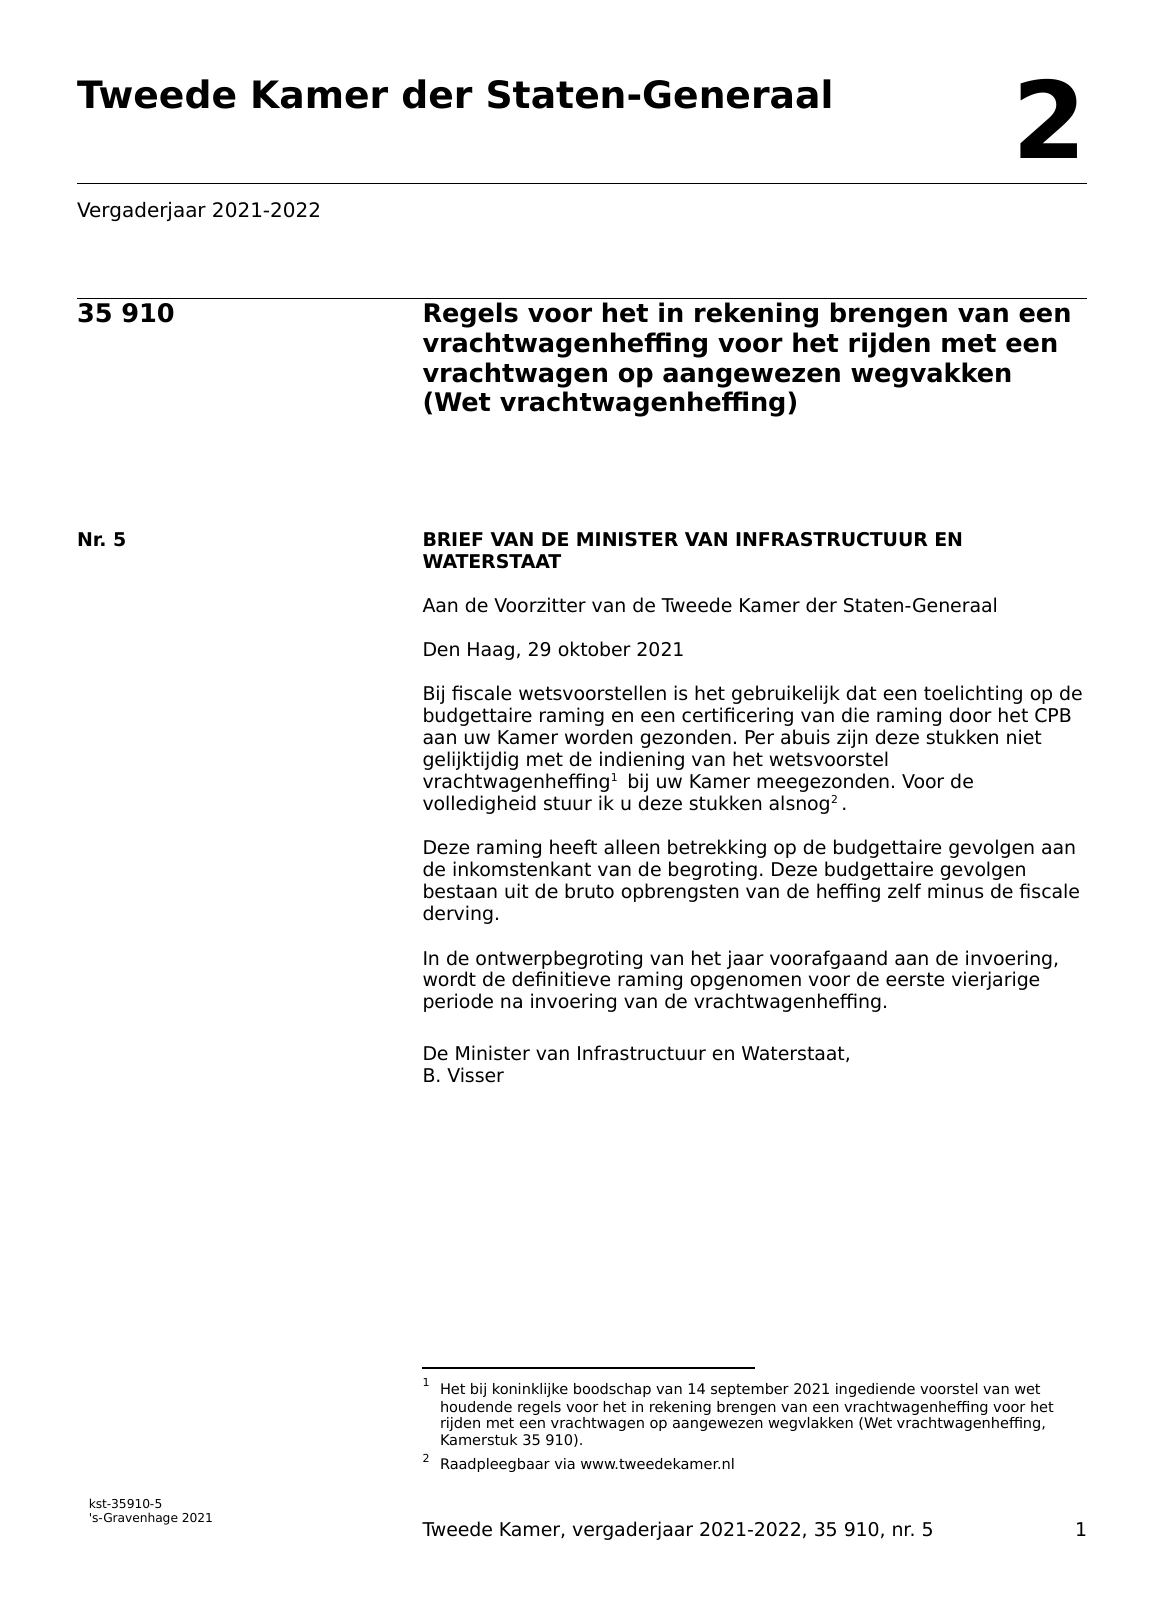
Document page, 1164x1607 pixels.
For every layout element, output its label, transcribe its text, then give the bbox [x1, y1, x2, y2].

text Het bij koninklijke boodschap van 14 september 2021 ingediende voorstel van wet houdende regels voor het in rekening brengen van een vrachtwagenheffing voor het rijden met een vrachtwagen op aangewezen wegvlakken (Wet vrachtwagenheffing, Kamerstuk 35 910). [422, 1377, 1087, 1449]
subtitle 35 910 Regels voor het in rekening brengen van een vrachtwagenheffing voor het rijden met een vrachtwagen op aangewezen wegvakken (Wet vrachtwagenheffing) [77, 299, 1087, 418]
text 's-Gravenhage 2021 [88, 1511, 323, 1525]
subtitle Nr. 5 BRIEF VAN DE MINISTER VAN INFRASTRUCTUUR EN WATERSTAAT [77, 529, 1087, 573]
table_cell Vergaderjaar 2021-2022 [77, 184, 1087, 298]
table_header Tweede Kamer der Staten-Generaal [77, 59, 886, 183]
text In de ontwerpbegroting van het jaar voorafgaand aan de invoering, wordt de definitieve raming opgenomen voor de eerste vierjarige periode na invoering van de vrachtwagenheffing. [422, 947, 1087, 1013]
table_header 2 [886, 59, 1087, 183]
text Den Haag, 29 oktober 2021 [422, 639, 1087, 661]
text De Minister van Infrastructuur en Waterstaat, B. Visser [422, 1043, 1087, 1087]
text Bij fiscale wetsvoorstellen is het gebruikelijk dat een toelichting op de budgettaire raming en een certificering van die raming door het CPB aan uw Kamer worden gezonden. Per abuis zijn deze stukken niet gelijktijdig met de indiening van het wetsvoorstel vrachtwagenheffing bij uw Kamer meegezonden. Voor de volledigheid stuur ik u deze stukken alsnog. [422, 683, 1087, 815]
text Deze raming heeft alleen betrekking op de budgettaire gevolgen aan de inkomstenkant van de begroting. Deze budgettaire gevolgen bestaan uit de bruto opbrengsten van de heffing zelf minus de fiscale derving. [422, 837, 1087, 925]
text kst-35910-5 [88, 1497, 323, 1511]
text Raadpleegbaar via www.tweedekamer.nl [422, 1452, 1087, 1474]
text Aan de Voorzitter van de Tweede Kamer der Staten-Generaal [422, 595, 1087, 617]
